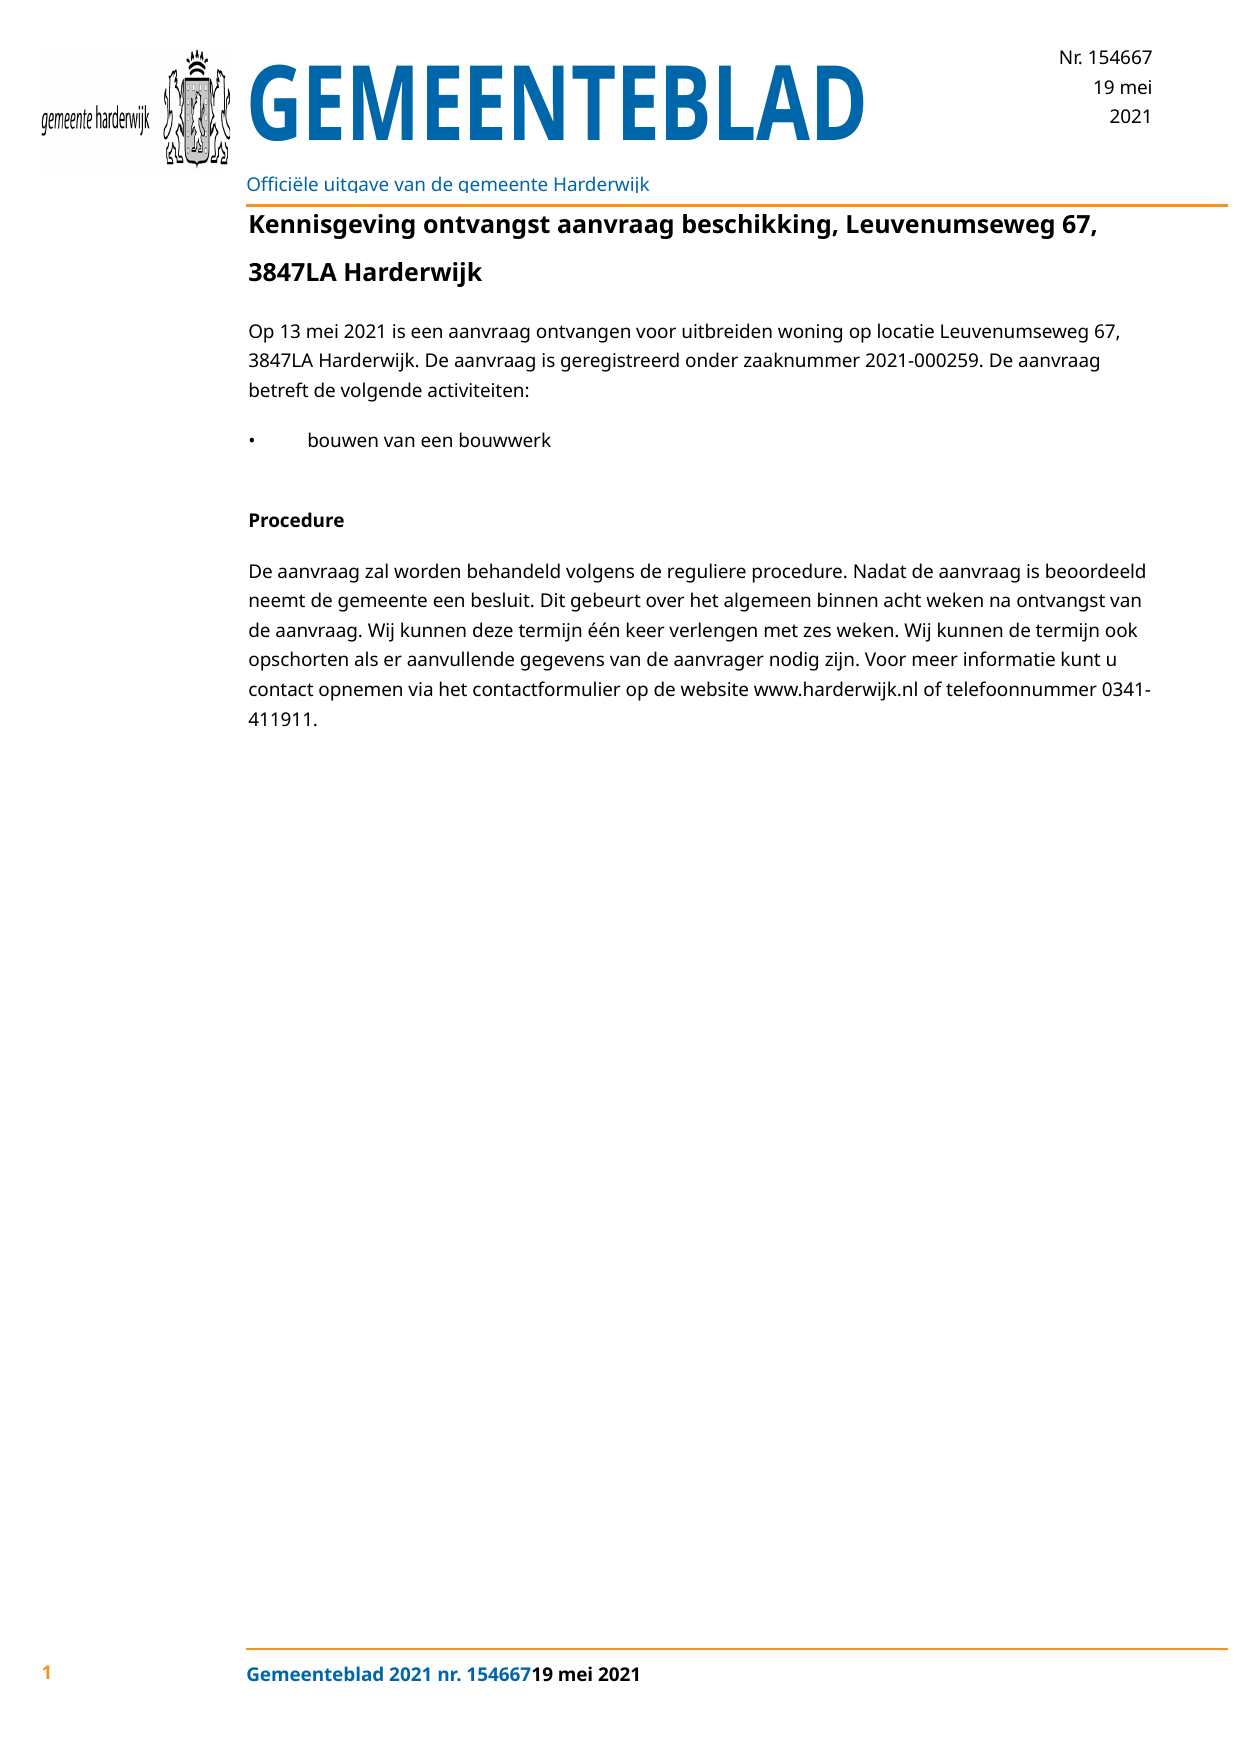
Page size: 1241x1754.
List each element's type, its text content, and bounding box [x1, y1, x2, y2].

text De aanvraag zal worden behandeld volgens de reguliere procedure. Nadat de aanvraag is beoordeeld neemt de gemeente een besluit. Dit gebeurt over het algemeen binnen acht weken na ontvangst van de aanvraag. Wij kunnen deze termijn één keer verlengen met zes weken. Wij kunnen de termijn ook opschorten als er aanvullende gegevens van de aanvrager nodig zijn. Voor meer informatie kunt u contact opnemen via het contactformulier op de website www.harderwijk.nl of telefoonnummer 0341-411911. [248, 558, 1152, 732]
text Kennisgeving ontvangst aanvraag beschikking, Leuvenumseweg 67, 3847LA Harderwijk [248, 207, 1152, 288]
list bouwen van een bouwwerk [248, 427, 1152, 453]
text Op 13 mei 2021 is een aanvraag ontvangen voor uitbreiden woning op locatie Leuvenumseweg 67, 3847LA Harderwijk. De aanvraag is geregistreerd onder zaaknummer 2021-000259. De aanvraag betreft de volgende activiteiten: [248, 318, 1152, 403]
text Procedure [248, 507, 1152, 533]
picture [41, 47, 231, 172]
